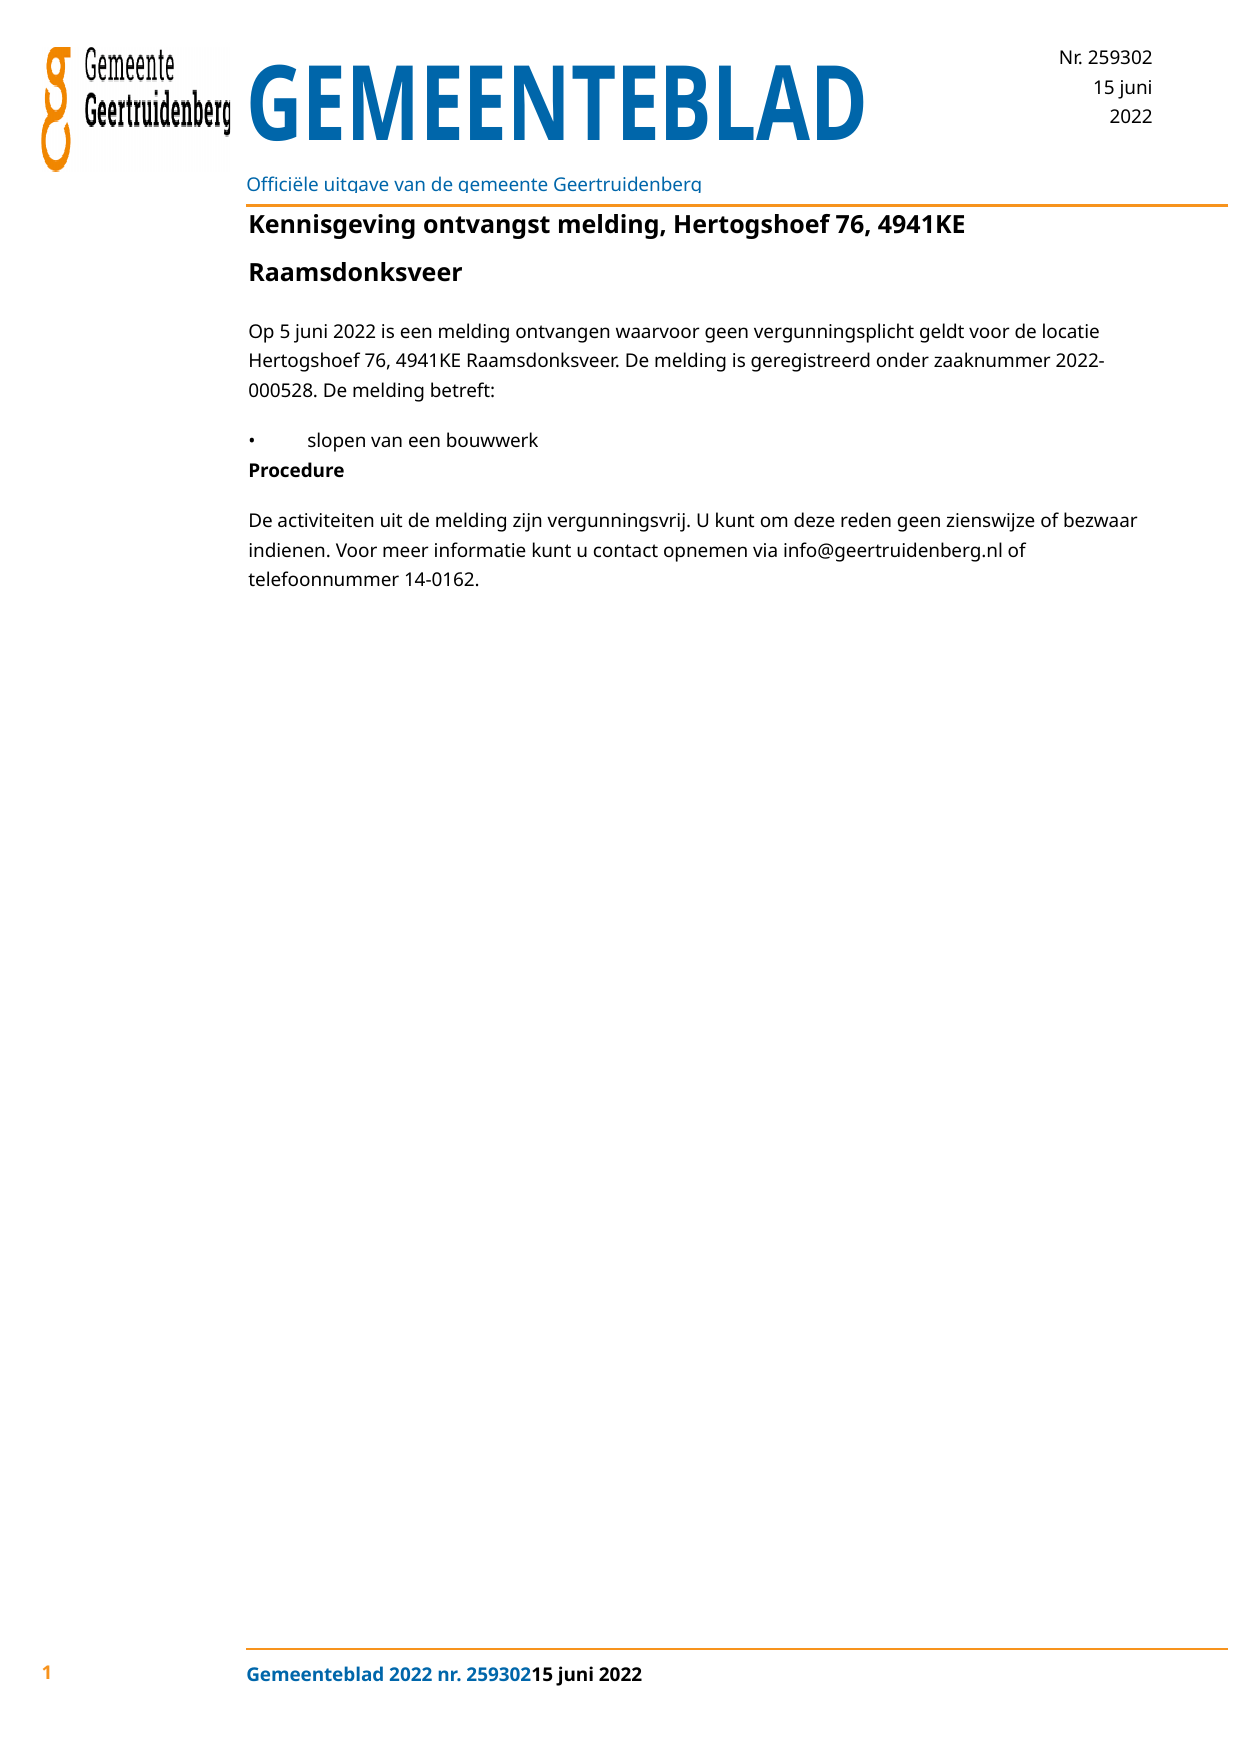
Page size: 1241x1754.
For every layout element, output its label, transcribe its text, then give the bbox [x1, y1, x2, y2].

picture [41, 47, 231, 172]
text De activiteiten uit de melding zijn vergunningsvrij. U kunt om deze reden geen zienswijze of bezwaar indienen. Voor meer informatie kunt u contact opnemen via info@geertruidenberg.nl of telefoonnummer 14-0162. [248, 507, 1152, 592]
text Procedure [248, 457, 1152, 483]
list slopen van een bouwwerk [248, 427, 1152, 453]
text Kennisgeving ontvangst melding, Hertogshoef 76, 4941KE Raamsdonksveer [248, 207, 1152, 288]
text Op 5 juni 2022 is een melding ontvangen waarvoor geen vergunningsplicht geldt voor de locatie Hertogshoef 76, 4941KE Raamsdonksveer. De melding is geregistreerd onder zaaknummer 2022-000528. De melding betreft: [248, 318, 1152, 403]
